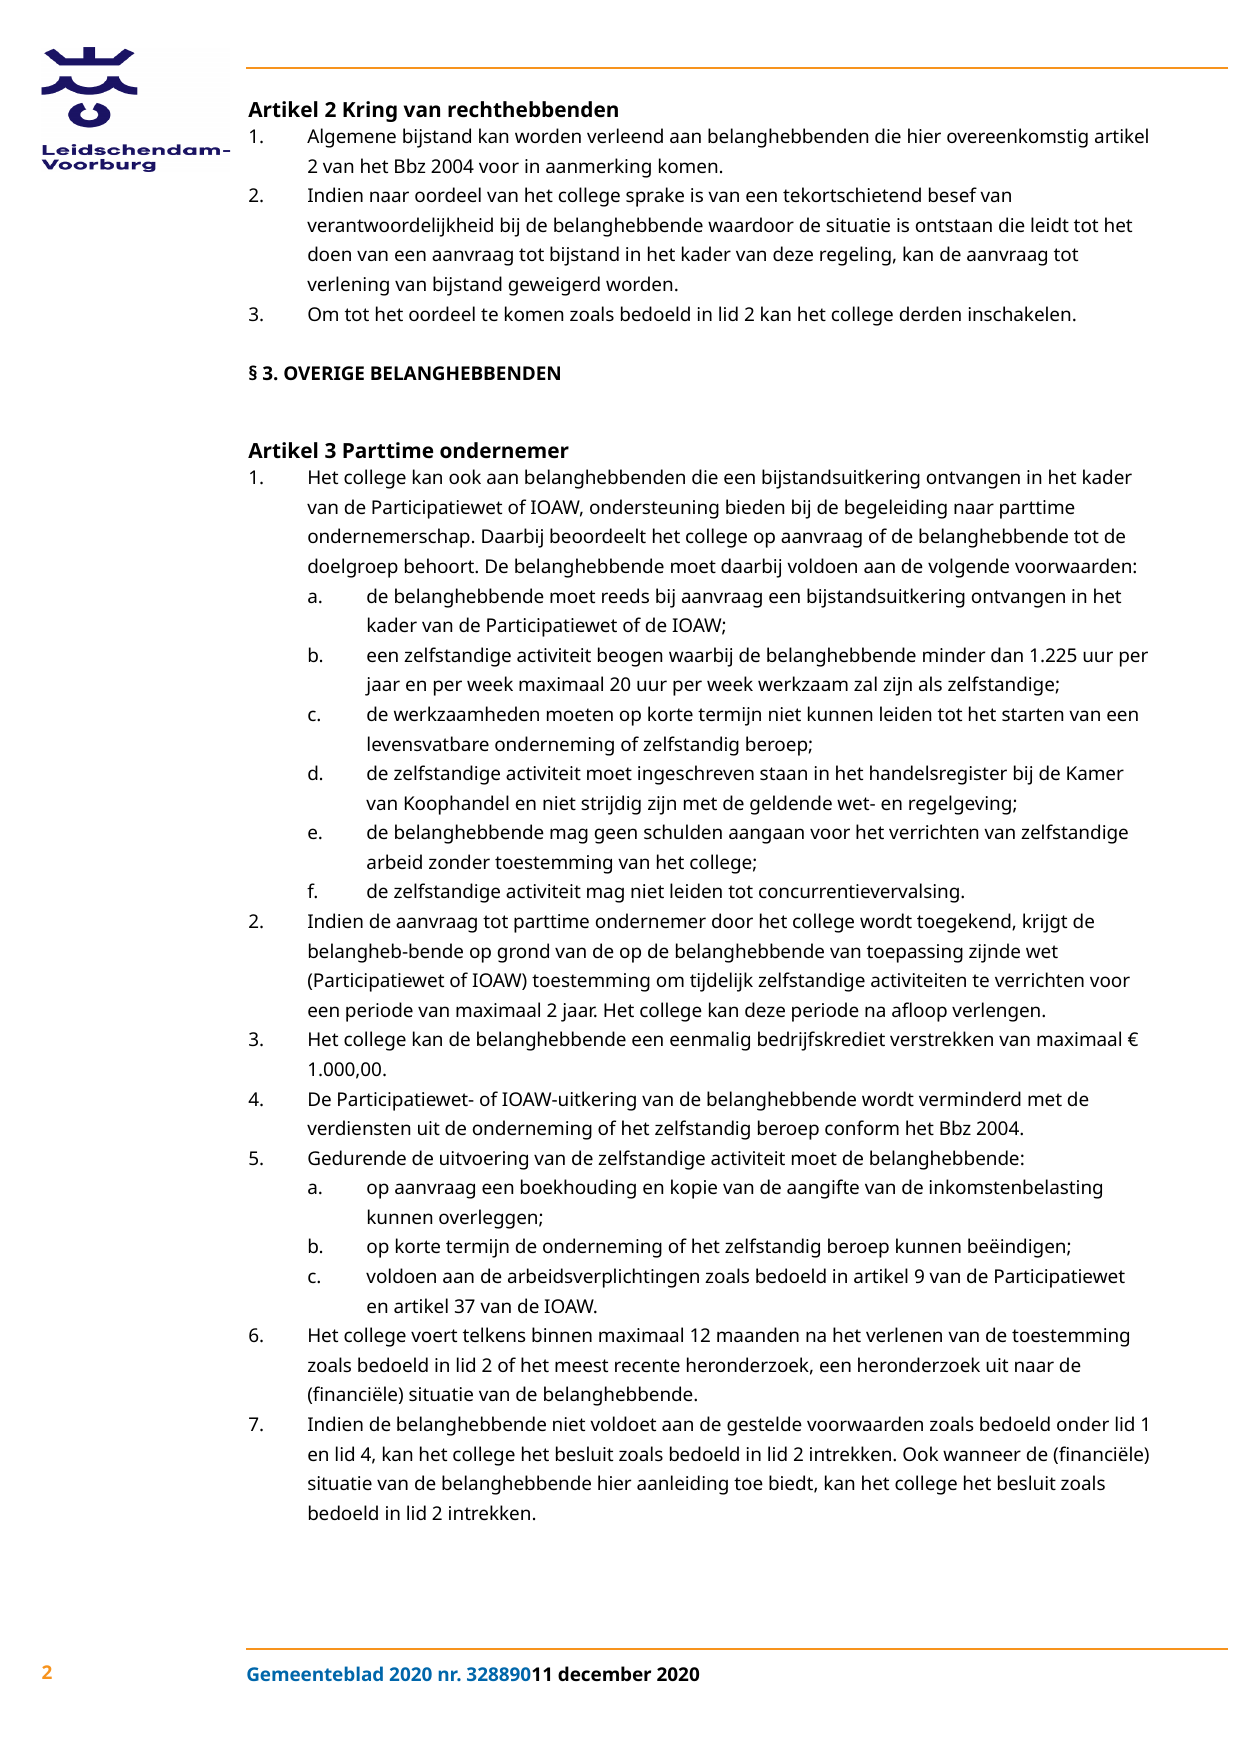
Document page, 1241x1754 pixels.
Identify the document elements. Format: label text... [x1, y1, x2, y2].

list voldoen aan de arbeidsverplichtingen zoals bedoeld in artikel 9 van de Participatiewet en artikel 37 van de IOAW. [307, 1263, 1152, 1318]
list een zelfstandige activiteit beogen waarbij de belanghebbende minder dan 1.225 uur per jaar en per week maximaal 20 uur per week werkzaam zal zijn als zelfstandige; [307, 642, 1152, 697]
list de zelfstandige activiteit mag niet leiden tot concurrentievervalsing. [307, 879, 1152, 904]
text § 3. OVERIGE BELANGHEBBENDEN [248, 360, 1152, 386]
text Artikel 3 Parttime ondernemer [248, 436, 1152, 464]
list de belanghebbende moet reeds bij aanvraag een bijstandsuitkering ontvangen in het kader van de Participatiewet of de IOAW; [307, 583, 1152, 638]
list Algemene bijstand kan worden verleend aan belanghebbenden die hier overeenkomstig artikel 2 van het Bbz 2004 voor in aanmerking komen. [248, 123, 1152, 178]
list Indien de aanvraag tot parttime ondernemer door het college wordt toegekend, krijgt de belangheb-bende op grond van de op de belanghebbende van toepassing zijnde wet (Participatiewet of IOAW) toestemming om tijdelijk zelfstandige activiteiten te verrichten voor een periode van maximaal 2 jaar. Het college kan deze periode na afloop verlengen. [248, 908, 1152, 1023]
list De Participatiewet- of IOAW-uitkering van de belanghebbende wordt verminderd met de verdiensten uit de onderneming of het zelfstandig beroep conform het Bbz 2004. [248, 1086, 1152, 1141]
list Het college voert telkens binnen maximaal 12 maanden na het verlenen van de toestemming zoals bedoeld in lid 2 of het meest recente heronderzoek, een heronderzoek uit naar de (financiële) situatie van de belanghebbende. [248, 1322, 1152, 1407]
list op korte termijn de onderneming of het zelfstandig beroep kunnen beëindigen; [307, 1234, 1152, 1259]
list de belanghebbende mag geen schulden aangaan voor het verrichten van zelfstandige arbeid zonder toestemming van het college; [307, 819, 1152, 875]
list de werkzaamheden moeten op korte termijn niet kunnen leiden tot het starten van een levensvatbare onderneming of zelfstandig beroep; [307, 701, 1152, 756]
picture [41, 47, 231, 172]
list de zelfstandige activiteit moet ingeschreven staan in het handelsregister bij de Kamer van Koophandel en niet strijdig zijn met de geldende wet- en regelgeving; [307, 760, 1152, 816]
text Artikel 2 Kring van rechthebbenden [248, 95, 1152, 123]
list Het college kan de belanghebbende een eenmalig bedrijfskrediet verstrekken van maximaal € 1.000,00. [248, 1027, 1152, 1082]
list Indien naar oordeel van het college sprake is van een tekortschietend besef van verantwoordelijkheid bij de belanghebbende waardoor de situatie is ontstaan die leidt tot het doen van een aanvraag tot bijstand in het kader van deze regeling, kan de aanvraag tot verlening van bijstand geweigerd worden. [248, 182, 1152, 297]
list Indien de belanghebbende niet voldoet aan de gestelde voorwaarden zoals bedoeld onder lid 1 en lid 4, kan het college het besluit zoals bedoeld in lid 2 intrekken. Ook wanneer de (financiële) situatie van de belanghebbende hier aanleiding toe biedt, kan het college het besluit zoals bedoeld in lid 2 intrekken. [248, 1411, 1152, 1526]
list op aanvraag een boekhouding en kopie van de aangifte van de inkomstenbelasting kunnen overleggen; [307, 1174, 1152, 1230]
list Om tot het oordeel te komen zoals bedoeld in lid 2 kan het college derden inschakelen. [248, 301, 1152, 326]
list Het college kan ook aan belanghebbenden die een bijstandsuitkering ontvangen in het kader van de Participatiewet of IOAW, ondersteuning bieden bij de begeleiding naar parttime ondernemerschap. Daarbij beoordeelt het college op aanvraag of de belanghebbende tot de doelgroep behoort. De belanghebbende moet daarbij voldoen aan de volgende voorwaarden: [248, 464, 1152, 579]
list Gedurende de uitvoering van de zelfstandige activiteit moet de belanghebbende: [248, 1145, 1152, 1171]
